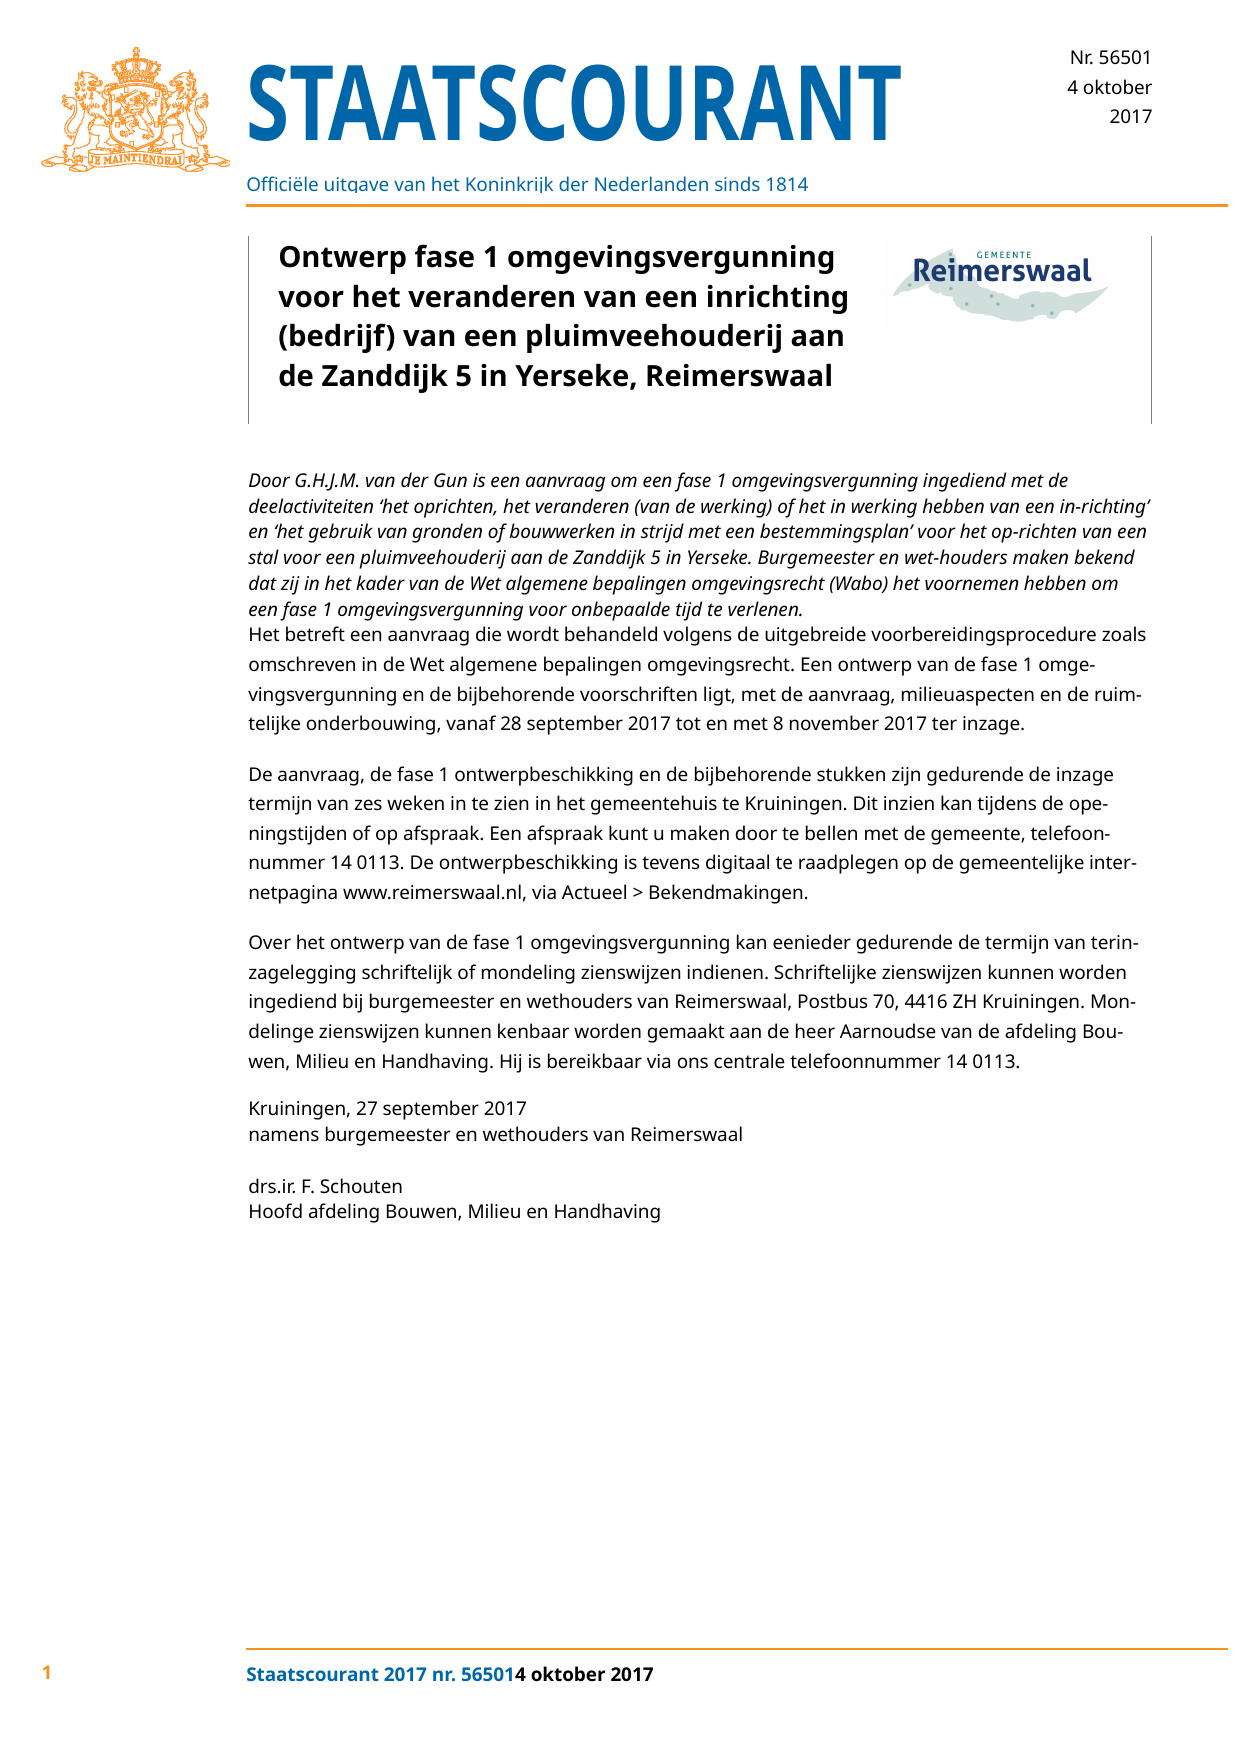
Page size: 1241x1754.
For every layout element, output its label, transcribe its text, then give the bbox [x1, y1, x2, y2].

text Hoofd afdeling Bouwen, Milieu en Handhaving [248, 1198, 1152, 1224]
text Over het ontwerp van de fase 1 omgevingsvergunning kan eenieder gedurende de termijn van terin-zagelegging schriftelijk of mondeling zienswijzen indienen. Schriftelijke zienswijzen kunnen worden ingediend bij burgemeester en wethouders van Reimerswaal, Postbus 70, 4416 ZH Kruiningen. Mon-delinge zienswijzen kunnen kenbaar worden gemaakt aan de heer Aarnoudse van de afdeling Bou-wen, Milieu en Handhaving. Hij is bereikbaar via ons centrale telefoonnummer 14 0113. [248, 929, 1152, 1073]
table_header Ontwerp fase 1 omgevingsvergunning voor het veranderen van een inrichting (bedrijf) van een pluimveehouderij aan de Zanddijk 5 in Yerseke, Reimerswaal [249, 236, 850, 424]
text Door G.H.J.M. van der Gun is een aanvraag om een fase 1 omgevingsvergunning ingediend met de deelactiviteiten ‘het oprichten, het veranderen (van de werking) of het in werking hebben van een in-richting’ en ‘het gebruik van gronden of bouwwerken in strijd met een bestemmingsplan’ voor het op-richten van een stal voor een pluimveehouderij aan de Zanddijk 5 in Yerseke. Burgemeester en wet-houders maken bekend dat zij in het kader van de Wet algemene bepalingen omgevingsrecht (Wabo) het voornemen hebben om een fase 1 omgevingsvergunning voor onbepaalde tijd te verlenen. [248, 467, 1152, 622]
text namens burgemeester en wethouders van Reimerswaal [248, 1121, 1152, 1147]
text drs.ir. F. Schouten [248, 1173, 1152, 1198]
picture [41, 47, 231, 172]
table_header [850, 236, 1151, 424]
text De aanvraag, de fase 1 ontwerpbeschikking en de bijbehorende stukken zijn gedurende de inzage termijn van zes weken in te zien in het gemeentehuis te Kruiningen. Dit inzien kan tijdens de ope-ningstijden of op afspraak. Een afspraak kunt u maken door te bellen met de gemeente, telefoon-nummer 14 0113. De ontwerpbeschikking is tevens digitaal te raadplegen op de gemeentelijke inter-netpagina www.reimerswaal.nl, via Actueel > Bekendmakingen. [248, 761, 1152, 905]
text Het betreft een aanvraag die wordt behandeld volgens de uitgebreide voorbereidingsprocedure zoals omschreven in de Wet algemene bepalingen omgevingsrecht. Een ontwerp van de fase 1 omge-vingsvergunning en de bijbehorende voorschriften ligt, met de aanvraag, milieuaspecten en de ruim-telijke onderbouwing, vanaf 28 september 2017 tot en met 8 november 2017 ter inzage. [248, 622, 1152, 736]
text Kruiningen, 27 september 2017 [248, 1096, 1152, 1121]
picture [882, 236, 1119, 334]
